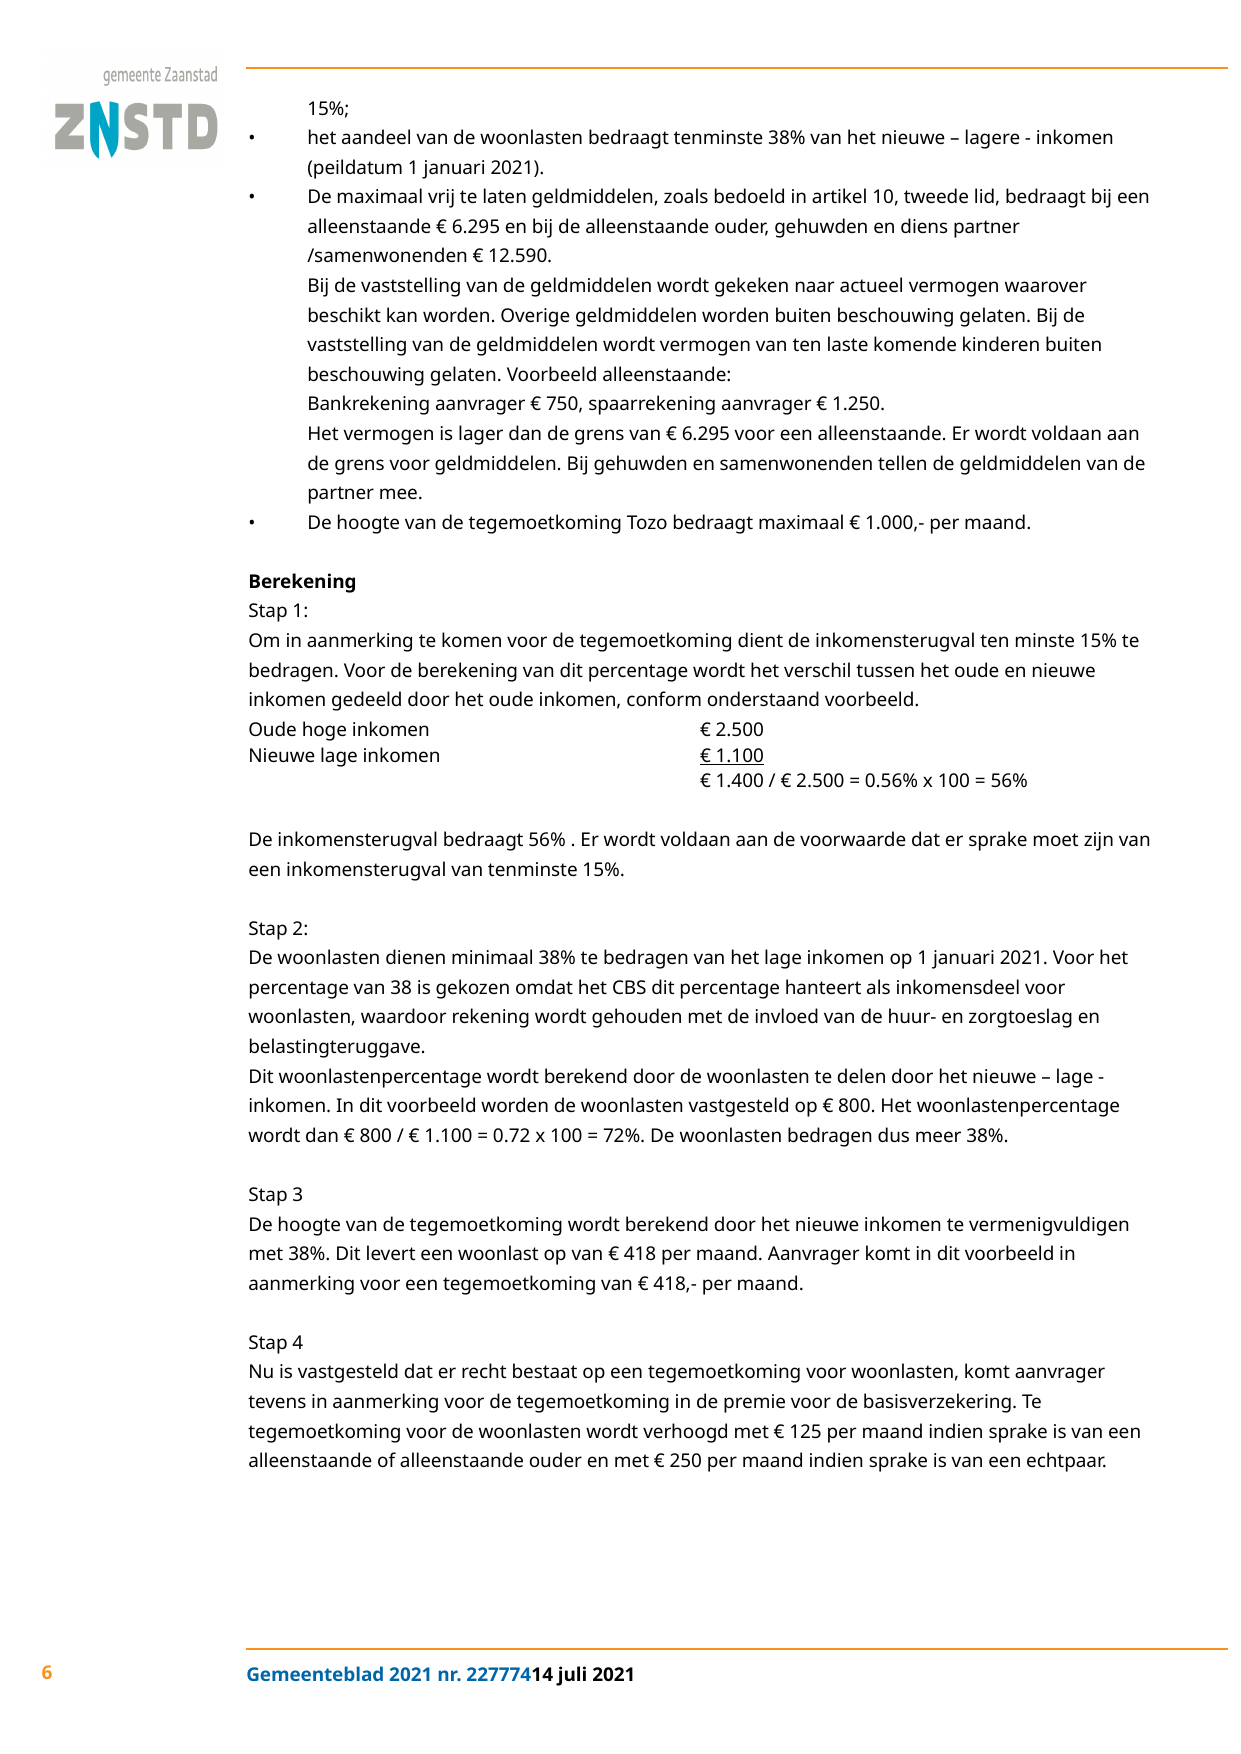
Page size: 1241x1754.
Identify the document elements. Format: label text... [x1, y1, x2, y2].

table_header € 2.500 [700, 716, 1152, 742]
list Bankrekening aanvrager € 750, spaarrekening aanvrager € 1.250. [248, 391, 1152, 416]
text De woonlasten dienen minimaal 38% te bedragen van het lage inkomen op 1 januari 2021. Voor het percentage van 38 is gekozen omdat het CBS dit percentage hanteert als inkomensdeel voor woonlasten, waardoor rekening wordt gehouden met de invloed van de huur- en zorgtoeslag en belastingteruggave. [248, 944, 1152, 1059]
text De inkomensterugval bedraagt 56% . Er wordt voldaan aan de voorwaarde dat er sprake moet zijn van een inkomensterugval van tenminste 15%. [248, 826, 1152, 881]
table_cell € 1.400 / € 2.500 = 0.56% x 100 = 56% [700, 768, 1152, 823]
text Om in aanmerking te komen voor de tegemoetkoming dient de inkomensterugval ten minste 15% te bedragen. Voor de berekening van dit percentage wordt het verschil tussen het oude en nieuwe inkomen gedeeld door het oude inkomen, conform onderstaand voorbeeld. [248, 627, 1152, 712]
list De hoogte van de tegemoetkoming Tozo bedraagt maximaal € 1.000,- per maand. [248, 509, 1152, 535]
table_cell Nieuwe lage inkomen [248, 742, 700, 768]
table_cell [248, 768, 700, 823]
list De maximaal vrij te laten geldmiddelen, zoals bedoeld in artikel 10, tweede lid, bedraagt bij een alleenstaande € 6.295 en bij de alleenstaande ouder, gehuwden en diens partner /samenwonenden € 12.590. [248, 183, 1152, 268]
text Stap 4 [248, 1329, 1152, 1355]
text Stap 2: [248, 915, 1152, 941]
picture [41, 47, 231, 172]
text Nu is vastgesteld dat er recht bestaat op een tegemoetkoming voor woonlasten, komt aanvrager tevens in aanmerking voor de tegemoetkoming in de premie voor de basisverzekering. Te tegemoetkoming voor de woonlasten wordt verhoogd met € 125 per maand indien sprake is van een alleenstaande of alleenstaande ouder en met € 250 per maand indien sprake is van een echtpaar. [248, 1359, 1152, 1473]
text Stap 3 [248, 1181, 1152, 1207]
list Het vermogen is lager dan de grens van € 6.295 voor een alleenstaande. Er wordt voldaan aan de grens voor geldmiddelen. Bij gehuwden en samenwonenden tellen de geldmiddelen van de partner mee. [248, 420, 1152, 505]
table_header Oude hoge inkomen [248, 716, 700, 742]
list het aandeel van de woonlasten bedraagt tenminste 38% van het nieuwe – lagere - inkomen (peildatum 1 januari 2021). [248, 124, 1152, 180]
text Stap 1: [248, 598, 1152, 623]
text Dit woonlastenpercentage wordt berekend door de woonlasten te delen door het nieuwe – lage - inkomen. In dit voorbeeld worden de woonlasten vastgesteld op € 800. Het woonlastenpercentage wordt dan € 800 / € 1.100 = 0.72 x 100 = 72%. De woonlasten bedragen dus meer 38%. [248, 1063, 1152, 1148]
list Bij de vaststelling van de geldmiddelen wordt gekeken naar actueel vermogen waarover beschikt kan worden. Overige geldmiddelen worden buiten beschouwing gelaten. Bij de vaststelling van de geldmiddelen wordt vermogen van ten laste komende kinderen buiten beschouwing gelaten. Voorbeeld alleenstaande: [248, 272, 1152, 387]
text De hoogte van de tegemoetkoming wordt berekend door het nieuwe inkomen te vermenigvuldigen met 38%. Dit levert een woonlast op van € 418 per maand. Aanvrager komt in dit voorbeeld in aanmerking voor een tegemoetkoming van € 418,- per maand. [248, 1211, 1152, 1296]
text Berekening [248, 568, 1152, 594]
table_cell € 1.100 [700, 742, 1152, 768]
list 15%; [248, 95, 1152, 121]
